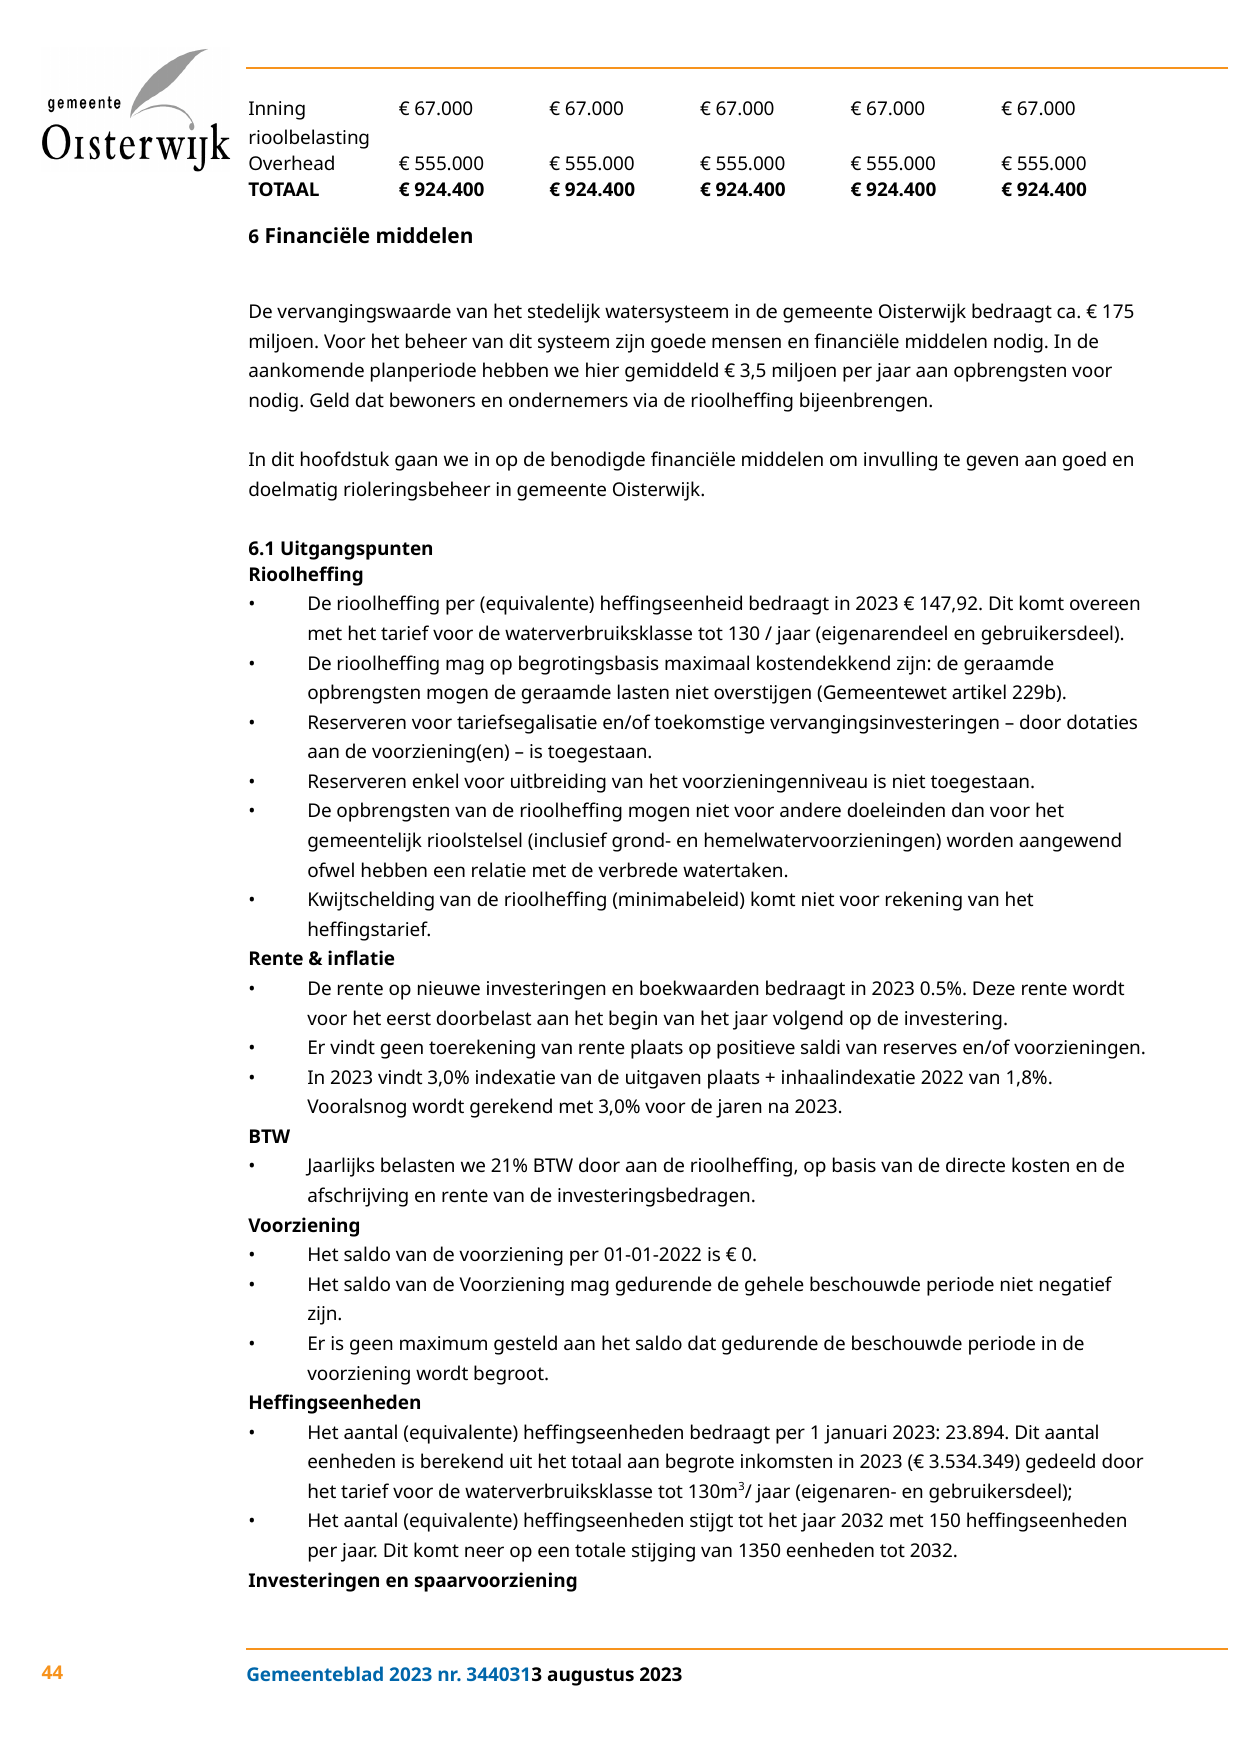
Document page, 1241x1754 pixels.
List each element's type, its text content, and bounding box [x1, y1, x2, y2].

table_cell € 555.000 [850, 150, 1001, 176]
table_cell € 924.400 [399, 176, 549, 202]
list De rente op nieuwe investeringen en boekwaarden bedraagt in 2023 0.5%. Deze rente wordt voor het eerst doorbelast aan het begin van het jaar volgend op de investering. [248, 975, 1152, 1030]
text Rioolheffing [248, 561, 1152, 587]
picture [41, 47, 231, 172]
list De rioolheffing mag op begrotingsbasis maximaal kostendekkend zijn: de geraamde opbrengsten mogen de geraamde lasten niet overstijgen (Gemeentewet artikel 229b). [248, 650, 1152, 705]
list Kwijtschelding van de rioolheffing (minimabeleid) komt niet voor rekening van het heffingstarief. [248, 886, 1152, 942]
table_cell Inning rioolbelasting [248, 95, 398, 150]
list In 2023 vindt 3,0% indexatie van de uitgaven plaats + inhaalindexatie 2022 van 1,8%. Vooralsnog wordt gerekend met 3,0% voor de jaren na 2023. [248, 1064, 1152, 1119]
table_cell € 555.000 [399, 150, 549, 176]
table_cell € 67.000 [700, 95, 850, 150]
table_cell TOTAAL [248, 176, 398, 202]
text De vervangingswaarde van het stedelijk watersysteem in de gemeente Oisterwijk bedraagt ca. € 175 miljoen. Voor het beheer van dit systeem zijn goede mensen en financiële middelen nodig. In de aankomende planperiode hebben we hier gemiddeld € 3,5 miljoen per jaar aan opbrengsten voor nodig. Geld dat bewoners en ondernemers via de rioolheffing bijeenbrengen. [248, 298, 1152, 413]
text Investeringen en spaarvoorziening [248, 1567, 1152, 1592]
list De rioolheffing per (equivalente) heffingseenheid bedraagt in 2023 € 147,92. Dit komt overeen met het tarief voor de waterverbruiksklasse tot 130 / jaar (eigenarendeel en gebruikersdeel). [248, 591, 1152, 646]
list De opbrengsten van de rioolheffing mogen niet voor andere doeleinden dan voor het gemeentelijk rioolstelsel (inclusief grond- en hemelwatervoorzieningen) worden aangewend ofwel hebben een relatie met de verbrede watertaken. [248, 798, 1152, 882]
table_cell € 67.000 [1001, 95, 1152, 150]
table_cell € 924.400 [549, 176, 700, 202]
table_cell € 555.000 [549, 150, 700, 176]
table_cell € 924.400 [850, 176, 1001, 202]
text BTW [248, 1123, 1152, 1149]
list Jaarlijks belasten we 21% BTW door aan de rioolheffing, op basis van de directe kosten en de afschrijving en rente van de investeringsbedragen. [248, 1153, 1152, 1208]
text Voorziening [248, 1212, 1152, 1237]
list Er is geen maximum gesteld aan het saldo dat gedurende de beschouwde periode in de voorziening wordt begroot. [248, 1330, 1152, 1385]
text 6 Financiële middelen [248, 221, 1152, 249]
list Het aantal (equivalente) heffingseenheden bedraagt per 1 januari 2023: 23.894. Dit aantal eenheden is berekend uit het totaal aan begrote inkomsten in 2023 (€ 3.534.349) gedeeld door het tarief voor de waterverbruiksklasse tot 130m3/ jaar (eigenaren- en gebruikersdeel); [248, 1419, 1152, 1504]
text Heffingseenheden [248, 1389, 1152, 1415]
table_cell € 924.400 [1001, 176, 1152, 202]
table_cell € 67.000 [850, 95, 1001, 150]
table_cell € 67.000 [549, 95, 700, 150]
list Het saldo van de voorziening per 01-01-2022 is € 0. [248, 1241, 1152, 1267]
table_cell € 924.400 [700, 176, 850, 202]
table_cell Overhead [248, 150, 398, 176]
list Er vindt geen toerekening van rente plaats op positieve saldi van reserves en/of voorzieningen. [248, 1034, 1152, 1060]
table_cell € 555.000 [1001, 150, 1152, 176]
list Het aantal (equivalente) heffingseenheden stijgt tot het jaar 2032 met 150 heffingseenheden per jaar. Dit komt neer op een totale stijging van 1350 eenheden tot 2032. [248, 1508, 1152, 1563]
table_cell € 67.000 [399, 95, 549, 150]
text 6.1 Uitgangspunten [248, 535, 1152, 561]
list Reserveren enkel voor uitbreiding van het voorzieningenniveau is niet toegestaan. [248, 768, 1152, 794]
list Het saldo van de Voorziening mag gedurende de gehele beschouwde periode niet negatief zijn. [248, 1271, 1152, 1326]
table_cell € 555.000 [700, 150, 850, 176]
text Rente & inflatie [248, 946, 1152, 971]
text In dit hoofdstuk gaan we in op de benodigde financiële middelen om invulling te geven aan goed en doelmatig rioleringsbeheer in gemeente Oisterwijk. [248, 446, 1152, 502]
list Reserveren voor tariefsegalisatie en/of toekomstige vervangingsinvesteringen – door dotaties aan de voorziening(en) – is toegestaan. [248, 709, 1152, 764]
